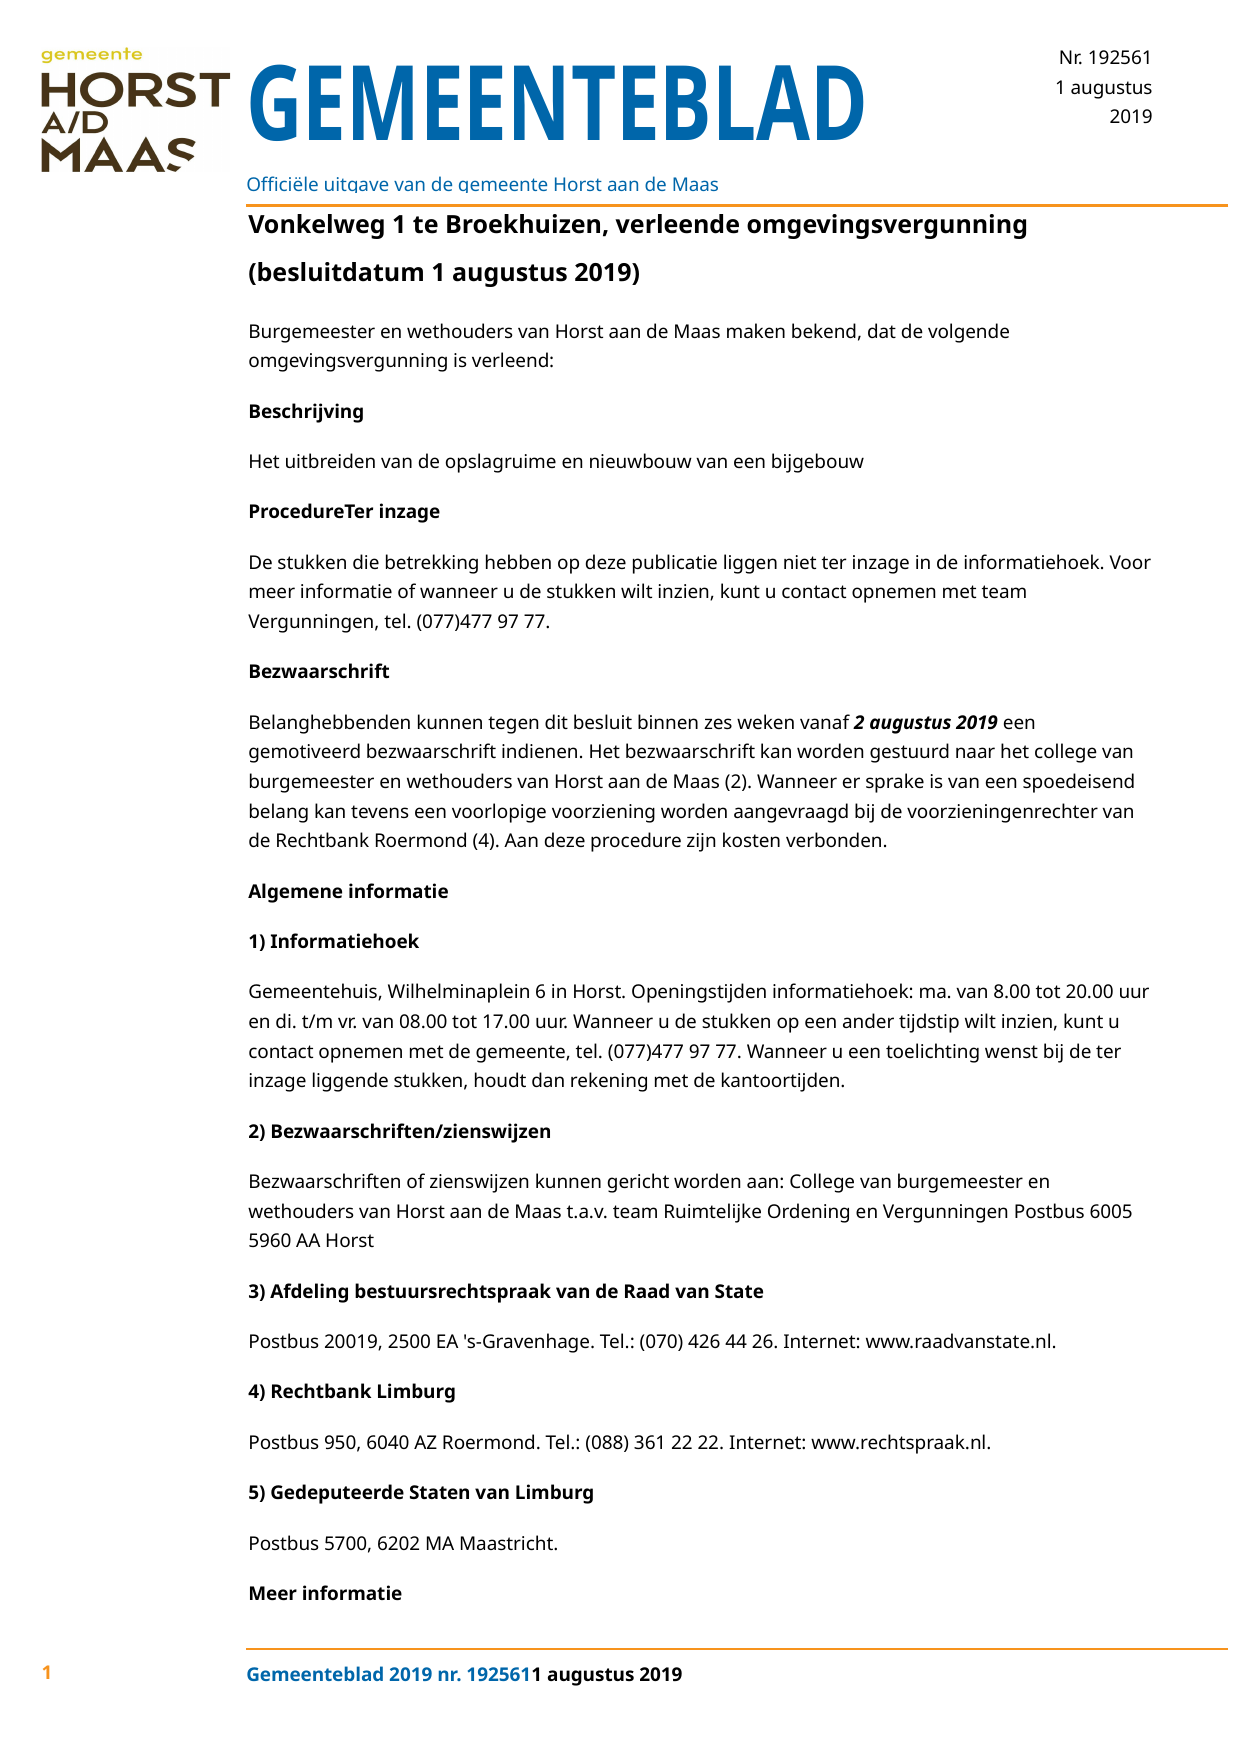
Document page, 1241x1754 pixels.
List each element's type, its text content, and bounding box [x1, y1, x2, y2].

text Het uitbreiden van de opslagruime en nieuwbouw van een bijgebouw [248, 448, 1152, 474]
text Bezwaarschrift [248, 659, 1152, 684]
text Burgemeester en wethouders van Horst aan de Maas maken bekend, dat de volgende omgevingsvergunning is verleend: [248, 318, 1152, 373]
text Belanghebbenden kunnen tegen dit besluit binnen zes weken vanaf 2 augustus 2019 een gemotiveerd bezwaarschrift indienen. Het bezwaarschrift kan worden gestuurd naar het college van burgemeester en wethouders van Horst aan de Maas (2). Wanneer er sprake is van een spoedeisend belang kan tevens een voorlopige voorziening worden aangevraagd bij de voorzieningenrechter van de Rechtbank Roermond (4). Aan deze procedure zijn kosten verbonden. [248, 709, 1152, 853]
text 2) Bezwaarschriften/zienswijzen [248, 1118, 1152, 1144]
text Bezwaarschriften of zienswijzen kunnen gericht worden aan: College van burgemeester en wethouders van Horst aan de Maas t.a.v. team Ruimtelijke Ordening en Vergunningen Postbus 6005 5960 AA Horst [248, 1168, 1152, 1253]
text Beschrijving [248, 398, 1152, 424]
text Vonkelweg 1 te Broekhuizen, verleende omgevingsvergunning (besluitdatum 1 augustus 2019) [248, 207, 1152, 288]
picture [41, 47, 231, 172]
text 1) Informatiehoek [248, 928, 1152, 954]
text De stukken die betrekking hebben op deze publicatie liggen niet ter inzage in de informatiehoek. Voor meer informatie of wanneer u de stukken wilt inzien, kunt u contact opnemen met team Vergunningen, tel. (077)477 97 77. [248, 549, 1152, 634]
text Gemeentehuis, Wilhelminaplein 6 in Horst. Openingstijden informatiehoek: ma. van 8.00 tot 20.00 uur en di. t/m vr. van 08.00 tot 17.00 uur. Wanneer u de stukken op een ander tijdstip wilt inzien, kunt u contact opnemen met de gemeente, tel. (077)477 97 77. Wanneer u een toelichting wenst bij de ter inzage liggende stukken, houdt dan rekening met de kantoortijden. [248, 979, 1152, 1093]
text Postbus 5700, 6202 MA Maastricht. [248, 1530, 1152, 1556]
text Algemene informatie [248, 878, 1152, 904]
text 5) Gedeputeerde Staten van Limburg [248, 1479, 1152, 1505]
text Postbus 950, 6040 AZ Roermond. Tel.: (088) 361 22 22. Internet: www.rechtspraak.nl. [248, 1429, 1152, 1455]
text ProcedureTer inzage [248, 499, 1152, 524]
text Meer informatie [248, 1580, 1152, 1606]
text Postbus 20019, 2500 EA 's-Gravenhage. Tel.: (070) 426 44 26. Internet: www.raadvanstate.nl. [248, 1328, 1152, 1354]
text 3) Afdeling bestuursrechtspraak van de Raad van State [248, 1278, 1152, 1304]
text 4) Rechtbank Limburg [248, 1379, 1152, 1404]
